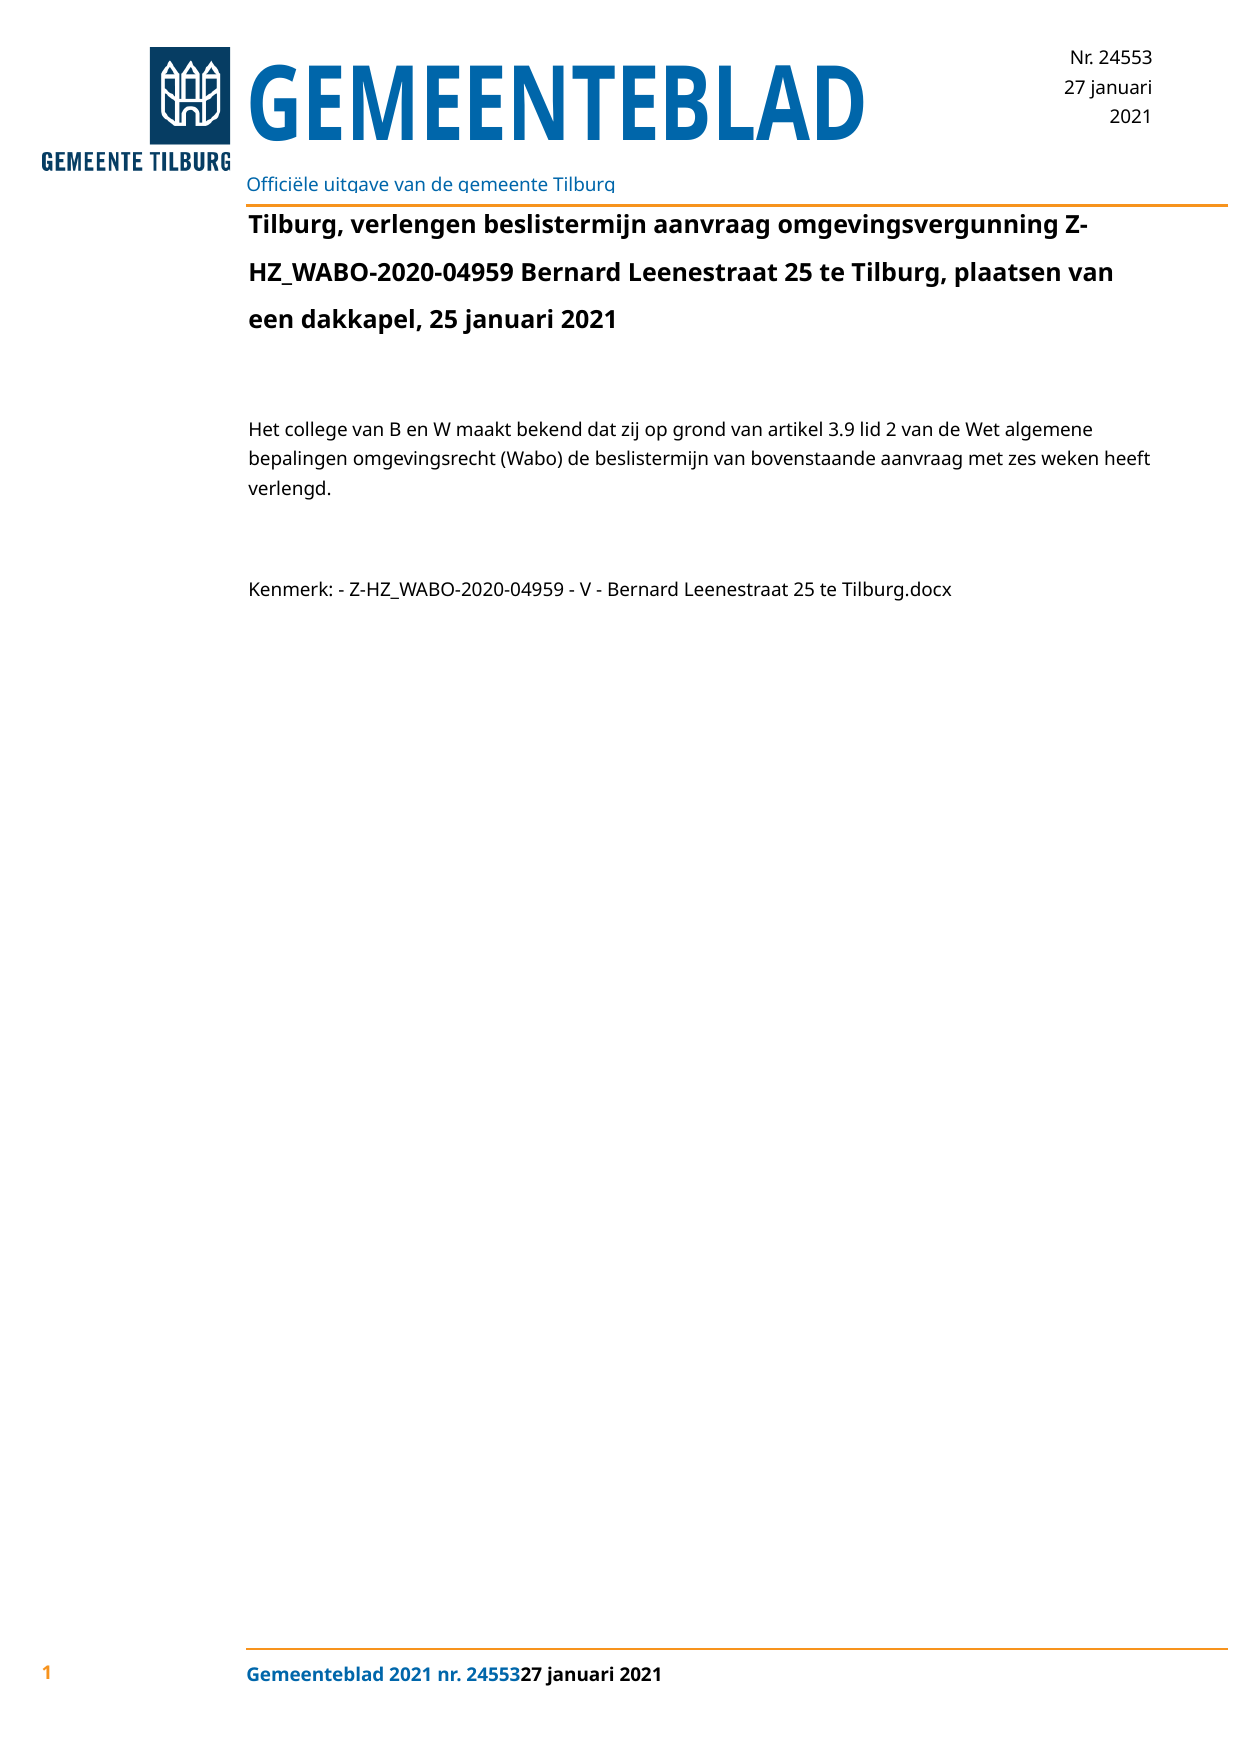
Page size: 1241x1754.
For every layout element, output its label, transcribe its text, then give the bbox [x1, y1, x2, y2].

text Tilburg, verlengen beslistermijn aanvraag omgevingsvergunning Z-HZ_WABO-2020-04959 Bernard Leenestraat 25 te Tilburg, plaatsen van een dakkapel, 25 januari 2021 [248, 207, 1152, 336]
text Het college van B en W maakt bekend dat zij op grond van artikel 3.9 lid 2 van de Wet algemene bepalingen omgevingsrecht (Wabo) de beslistermijn van bovenstaande aanvraag met zes weken heeft verlengd. [248, 416, 1152, 501]
text Kenmerk: - Z-HZ_WABO-2020-04959 - V - Bernard Leenestraat 25 te Tilburg.docx [248, 576, 1152, 602]
picture [41, 47, 231, 172]
